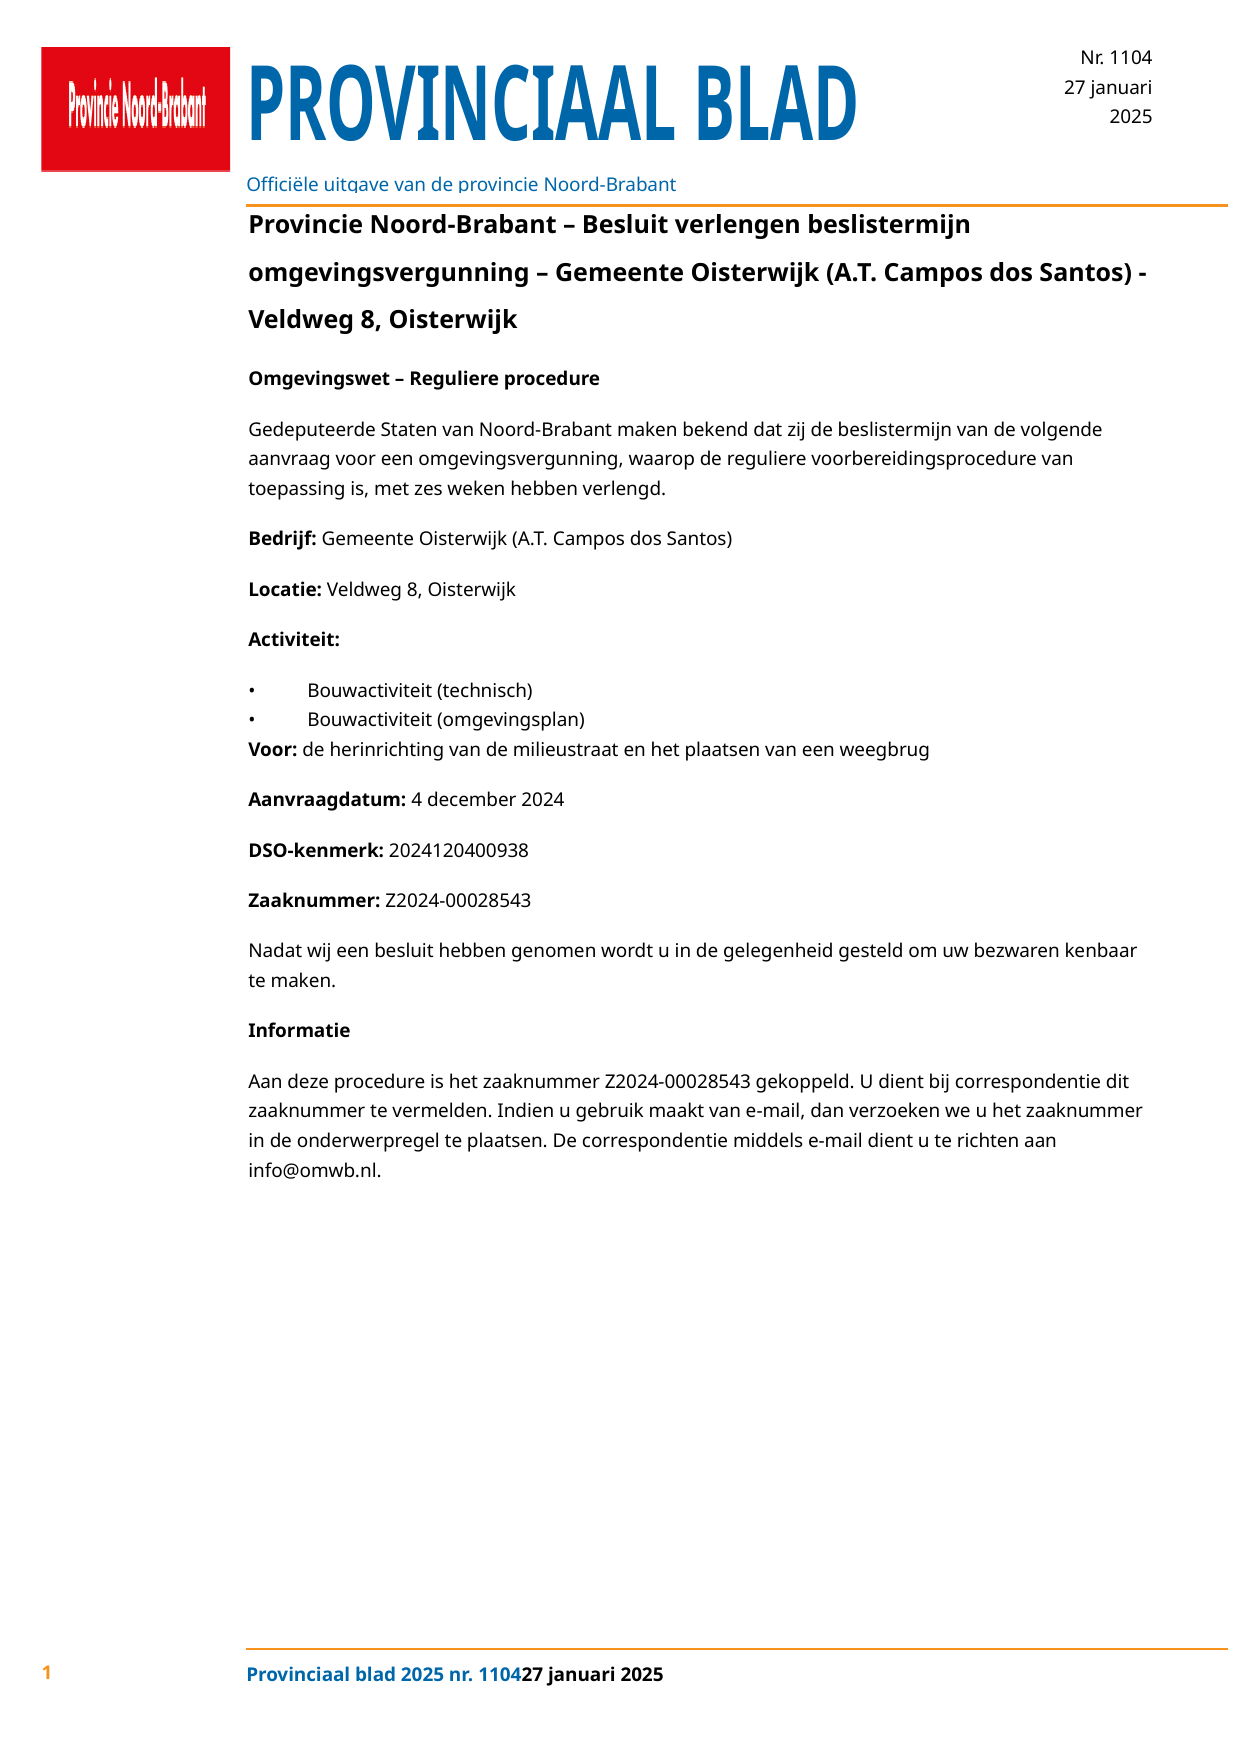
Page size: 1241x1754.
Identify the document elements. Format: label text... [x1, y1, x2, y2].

text Zaaknummer: Z2024-00028543 [248, 887, 1152, 913]
text Bedrijf: Gemeente Oisterwijk (A.T. Campos dos Santos) [248, 526, 1152, 551]
text Aan deze procedure is het zaaknummer Z2024-00028543 gekoppeld. U dient bij correspondentie dit zaaknummer te vermelden. Indien u gebruik maakt van e-mail, dan verzoeken we u het zaaknummer in de onderwerpregel te plaatsen. De correspondentie middels e-mail dient u te richten aan info@omwb.nl. [248, 1068, 1152, 1182]
text Gedeputeerde Staten van Noord-Brabant maken bekend dat zij de beslistermijn van de volgende aanvraag voor een omgevingsvergunning, waarop de reguliere voorbereidingsprocedure van toepassing is, met zes weken hebben verlengd. [248, 416, 1152, 501]
list Bouwactiviteit (technisch) [248, 677, 1152, 702]
text Activiteit: [248, 626, 1152, 652]
text Omgevingswet – Reguliere procedure [248, 366, 1152, 391]
text Locatie: Veldweg 8, Oisterwijk [248, 576, 1152, 602]
text Aanvraagdatum: 4 december 2024 [248, 786, 1152, 812]
list Bouwactiviteit (omgevingsplan) [248, 706, 1152, 732]
picture [41, 47, 231, 172]
text Informatie [248, 1018, 1152, 1043]
text Voor: de herinrichting van de milieustraat en het plaatsen van een weegbrug [248, 736, 1152, 762]
text Nadat wij een besluit hebben genomen wordt u in de gelegenheid gesteld om uw bezwaren kenbaar te maken. [248, 938, 1152, 993]
text Provincie Noord-Brabant – Besluit verlengen beslistermijn omgevingsvergunning – Gemeente Oisterwijk (A.T. Campos dos Santos) - Veldweg 8, Oisterwijk [248, 207, 1152, 336]
text DSO-kenmerk: 2024120400938 [248, 837, 1152, 862]
